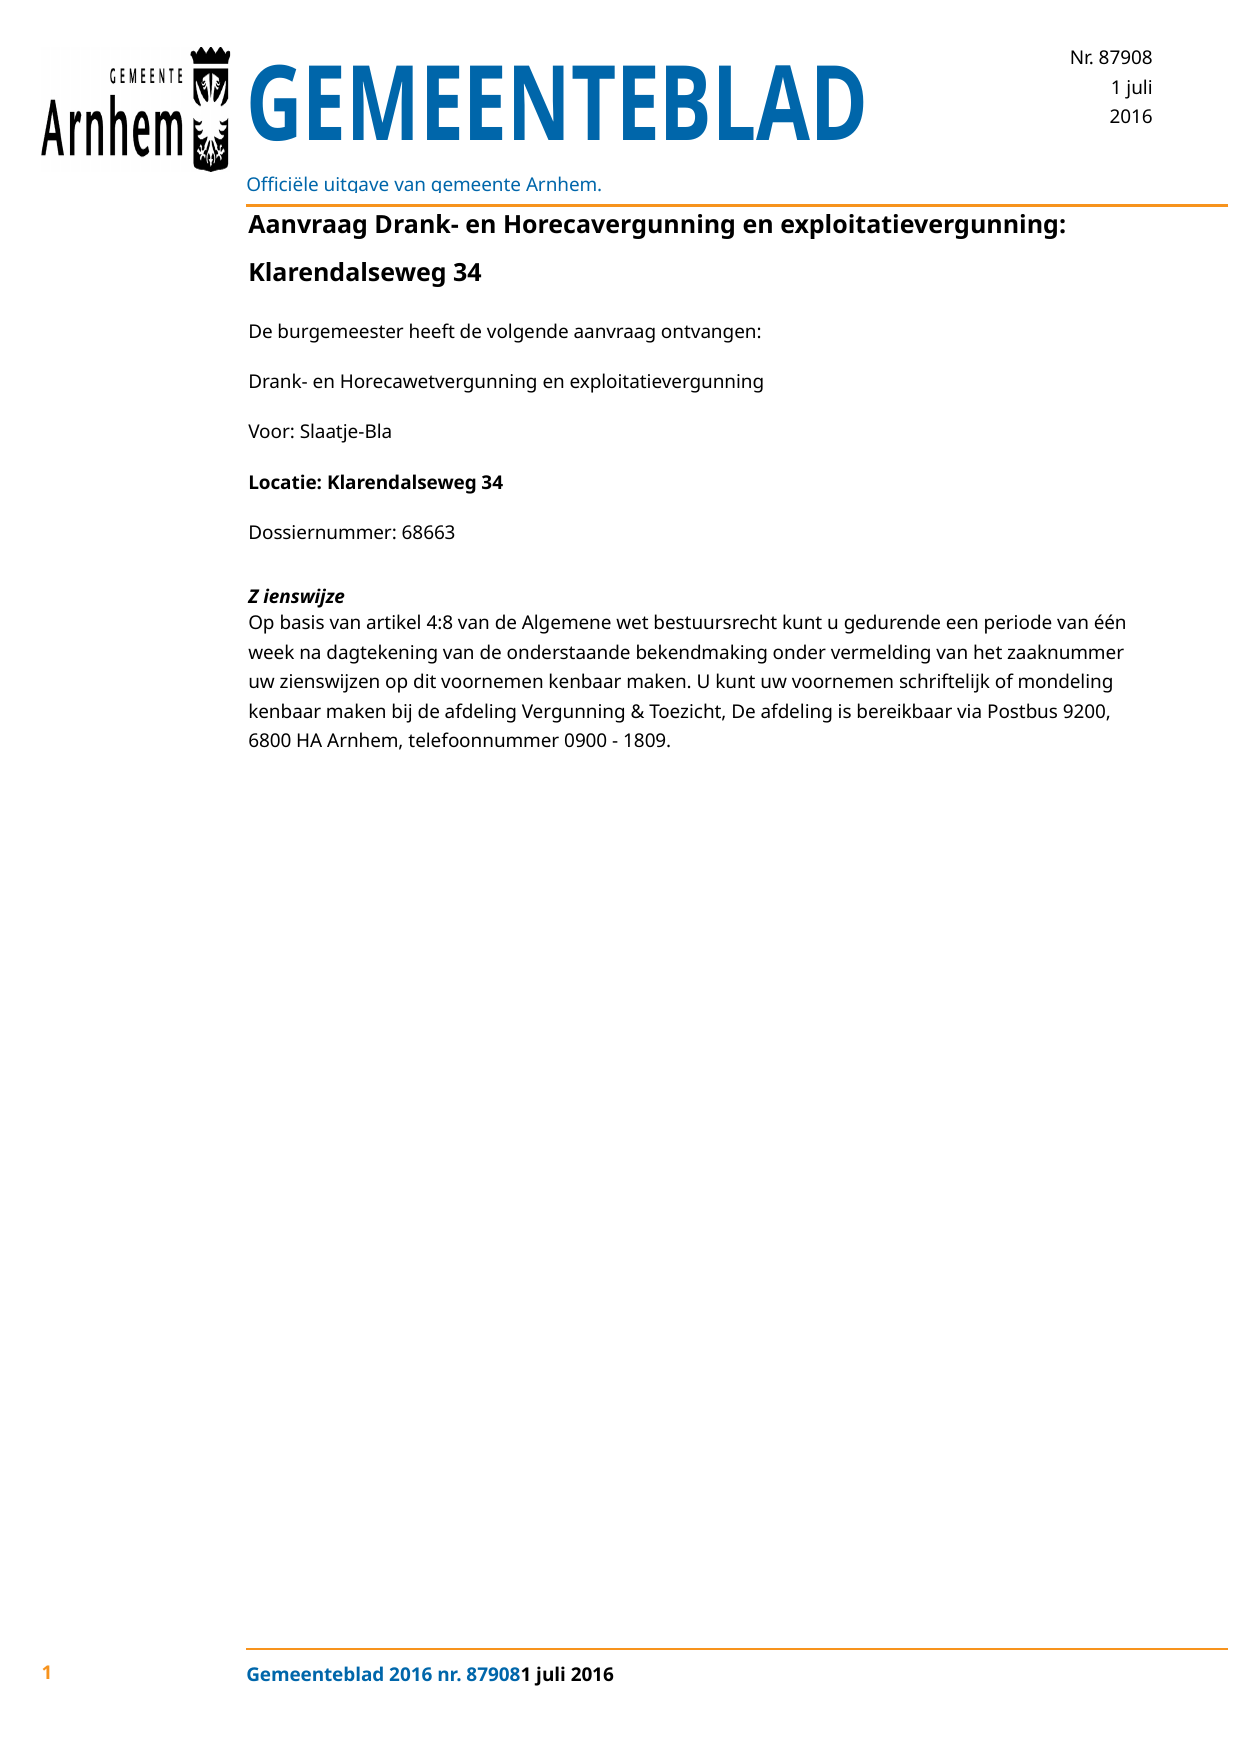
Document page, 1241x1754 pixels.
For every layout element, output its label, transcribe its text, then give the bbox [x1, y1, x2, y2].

text Drank- en Horecawetvergunning en exploitatievergunning [248, 368, 1152, 394]
text De burgemeester heeft de volgende aanvraag ontvangen: [248, 318, 1152, 344]
text Z ienswijze [248, 583, 1152, 609]
text Locatie: Klarendalseweg 34 [248, 469, 1152, 495]
text Voor: Slaatje-Bla [248, 419, 1152, 444]
text Dossiernummer: 68663 [248, 519, 1152, 545]
text Aanvraag Drank- en Horecavergunning en exploitatievergunning: Klarendalseweg 34 [248, 207, 1152, 288]
picture [41, 47, 231, 172]
text Op basis van artikel 4:8 van de Algemene wet bestuursrecht kunt u gedurende een periode van één week na dagtekening van de onderstaande bekendmaking onder vermelding van het zaaknummer uw zienswijzen op dit voornemen kenbaar maken. U kunt uw voornemen schriftelijk of mondeling kenbaar maken bij de afdeling Vergunning & Toezicht, De afdeling is bereikbaar via Postbus 9200, 6800 HA Arnhem, telefoonnummer 0900 - 1809. [248, 609, 1152, 753]
